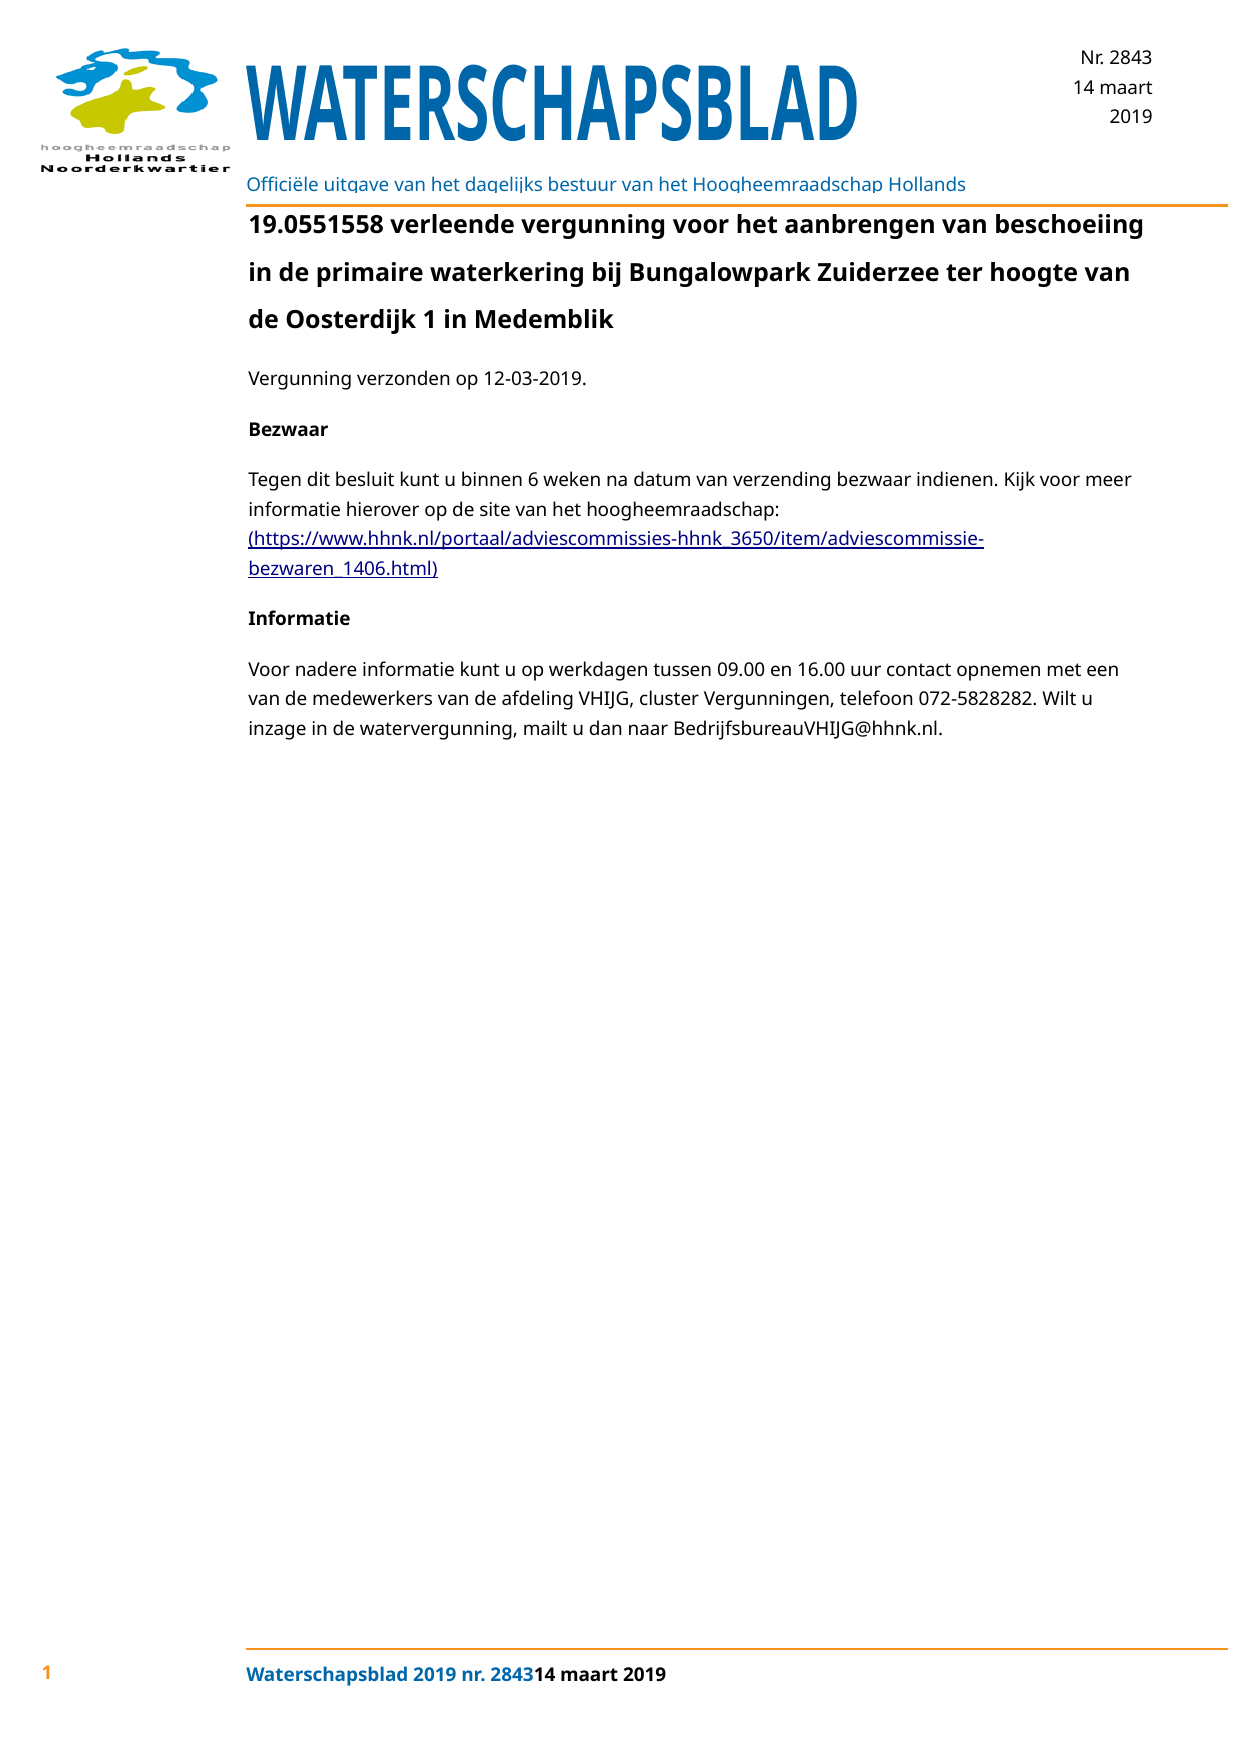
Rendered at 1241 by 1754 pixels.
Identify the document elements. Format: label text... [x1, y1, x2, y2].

picture [41, 47, 231, 172]
text Informatie [248, 606, 1152, 631]
text Bezwaar [248, 416, 1152, 442]
text Voor nadere informatie kunt u op werkdagen tussen 09.00 en 16.00 uur contact opnemen met een van de medewerkers van de afdeling VHIJG, cluster Vergunningen, telefoon 072-5828282. Wilt u inzage in de watervergunning, mailt u dan naar BedrijfsbureauVHIJG@hhnk.nl. [248, 656, 1152, 741]
text Tegen dit besluit kunt u binnen 6 weken na datum van verzending bezwaar indienen. Kijk voor meer informatie hierover op de site van het hoogheemraadschap: (https://www.hhnk.nl/portaal/adviescommissies-hhnk_3650/item/adviescommissie-bezwaren_1406.html) [248, 466, 1152, 581]
text 19.0551558 verleende vergunning voor het aanbrengen van beschoeiing in de primaire waterkering bij Bungalowpark Zuiderzee ter hoogte van de Oosterdijk 1 in Medemblik [248, 207, 1152, 336]
text Vergunning verzonden op 12-03-2019. [248, 366, 1152, 391]
